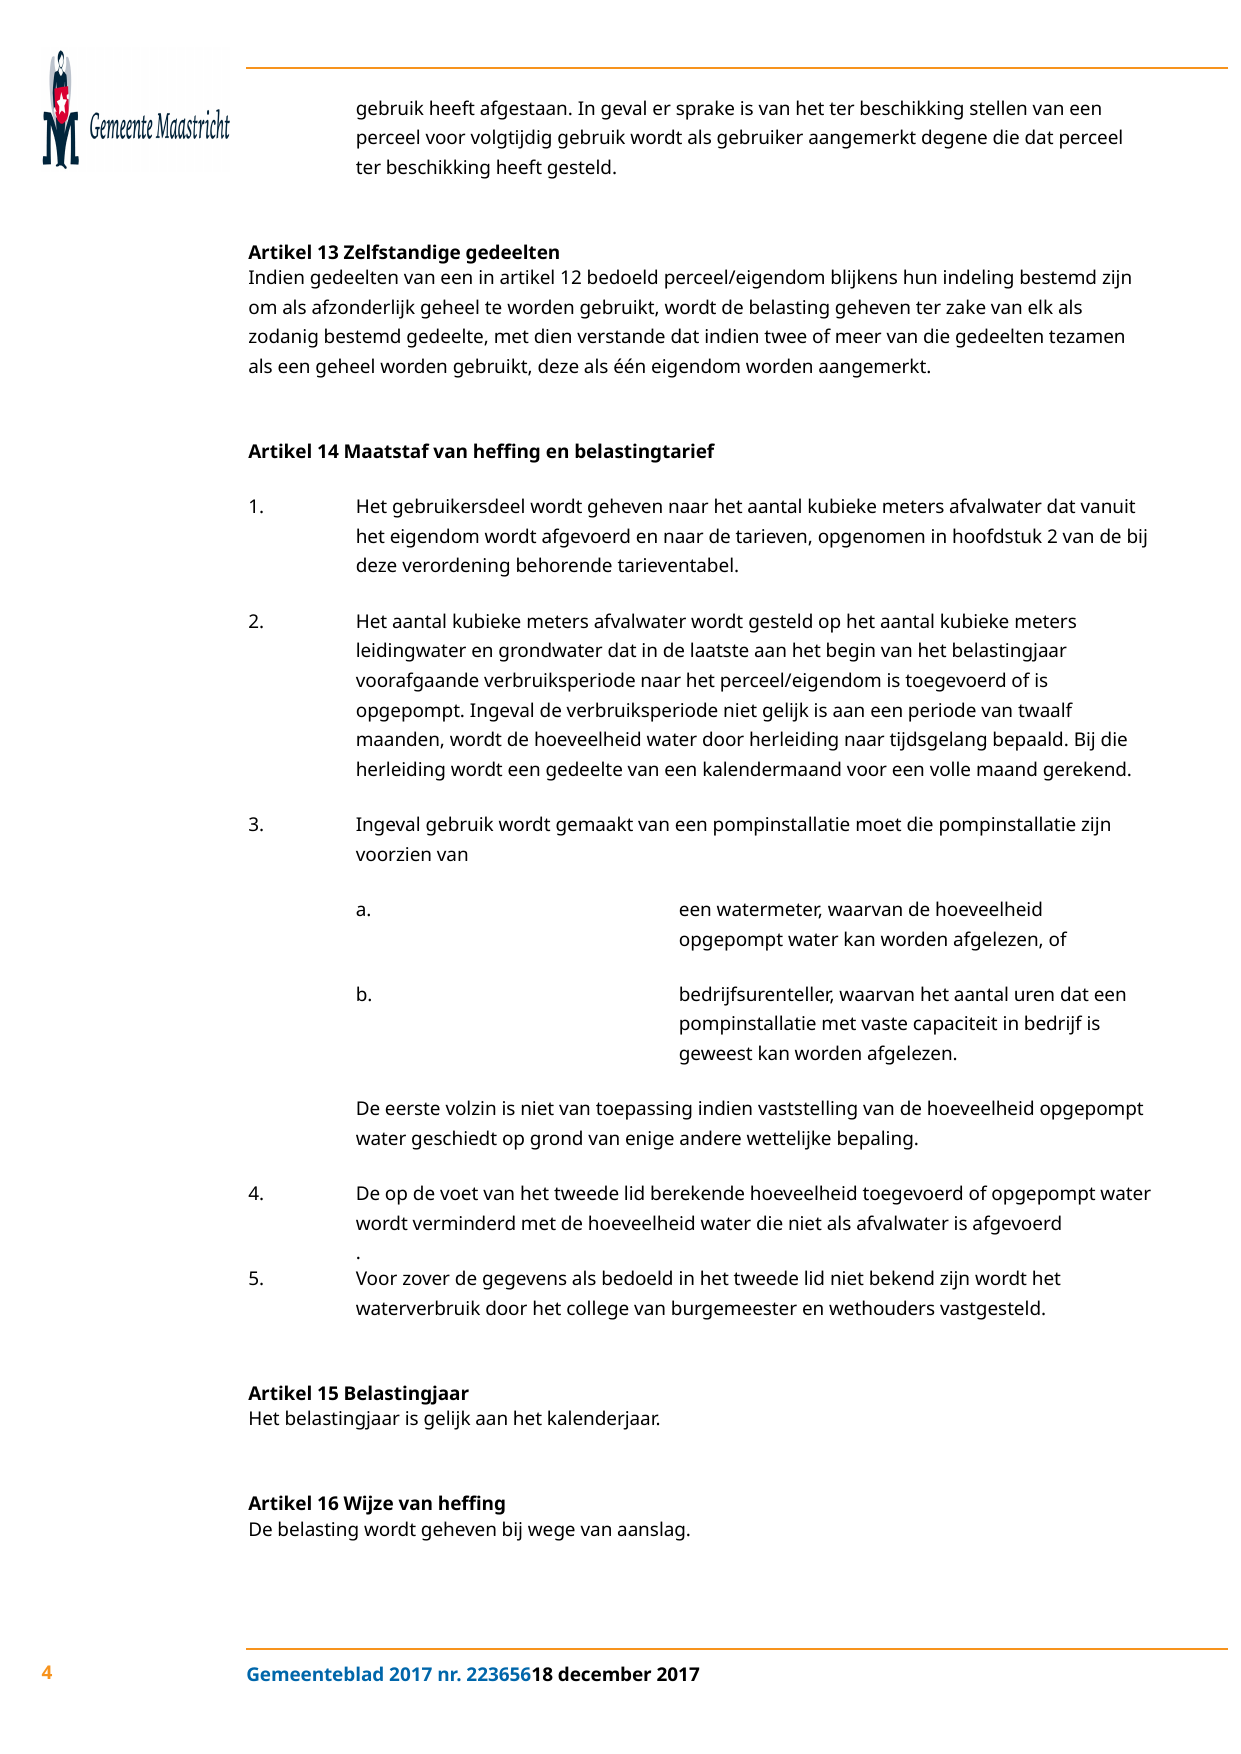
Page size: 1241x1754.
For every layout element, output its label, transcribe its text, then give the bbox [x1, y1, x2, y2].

picture [41, 47, 231, 172]
table_cell [248, 896, 356, 981]
table_cell [248, 95, 356, 239]
table_cell gebruik heeft afgestaan. In geval er sprake is van het ter beschikking stellen van een perceel voor volgtijdig gebruik wordt als gebruiker aangemerkt degene die dat perceel ter beschikking heeft gesteld. [356, 95, 1152, 239]
table_cell Het belastingjaar is gelijk aan het kalenderjaar. [248, 1406, 1152, 1490]
table_cell Artikel 14 Maatstaf van heffing en belastingtarief [248, 438, 1152, 493]
table_cell 3. [248, 811, 356, 896]
table_cell Ingeval gebruik wordt gemaakt van een pompinstallatie moet die pompinstallatie zijn voorzien van [356, 811, 1152, 896]
table_cell De belasting wordt geheven bij wege van aanslag. [248, 1516, 1152, 1601]
table_cell bedrijfsurenteller, waarvan het aantal uren dat een pompinstallatie met vaste capaciteit in bedrijf is geweest kan worden afgelezen. [679, 981, 1152, 1096]
table_cell De eerste volzin is niet van toepassing indien vaststelling van de hoeveelheid opgepompt water geschiedt op grond van enige andere wettelijke bepaling. [356, 1096, 1152, 1180]
table_cell [248, 981, 356, 1096]
table_cell Voor zover de gegevens als bedoeld in het tweede lid niet bekend zijn wordt het waterverbruik door het college van burgemeester en wethouders vastgesteld. [356, 1265, 1152, 1380]
table_cell 2. [248, 608, 356, 811]
table_cell De op de voet van het tweede lid berekende hoeveelheid toegevoerd of opgepompt water wordt verminderd met de hoeveelheid water die niet als afvalwater is afgevoerd . [356, 1180, 1152, 1265]
table_cell Het aantal kubieke meters afvalwater wordt gesteld op het aantal kubieke meters leidingwater en grondwater dat in de laatste aan het begin van het belastingjaar voorafgaande verbruiksperiode naar het perceel/eigendom is toegevoerd of is opgepompt. Ingeval de verbruiksperiode niet gelijk is aan een periode van twaalf maanden, wordt de hoeveelheid water door herleiding naar tijdsgelang bepaald. Bij die herleiding wordt een gedeelte van een kalendermaand voor een volle maand gerekend. [356, 608, 1152, 811]
table_cell [248, 1096, 356, 1180]
table_cell b. [356, 981, 679, 1096]
table_cell a. [356, 896, 679, 981]
table_cell 4. [248, 1180, 356, 1265]
table_cell Indien gedeelten van een in artikel 12 bedoeld perceel/eigendom blijkens hun indeling bestemd zijn om als afzonderlijk geheel te worden gebruikt, wordt de belasting geheven ter zake van elk als zodanig bestemd gedeelte, met dien verstande dat indien twee of meer van die gedeelten tezamen als een geheel worden gebruikt, deze als één eigendom worden aangemerkt. [248, 265, 1152, 438]
table_cell 1. [248, 494, 356, 608]
table_cell Artikel 15 Belastingjaar [248, 1380, 1152, 1406]
table_cell een watermeter, waarvan de hoeveelheid opgepompt water kan worden afgelezen, of [679, 896, 1152, 981]
table_cell 5. [248, 1265, 356, 1380]
table_cell Artikel 16 Wijze van heffing [248, 1490, 1152, 1516]
table_cell Het gebruikersdeel wordt geheven naar het aantal kubieke meters afvalwater dat vanuit het eigendom wordt afgevoerd en naar de tarieven, opgenomen in hoofdstuk 2 van de bij deze verordening behorende tarieventabel. [356, 494, 1152, 608]
table_cell Artikel 13 Zelfstandige gedeelten [248, 239, 1152, 264]
